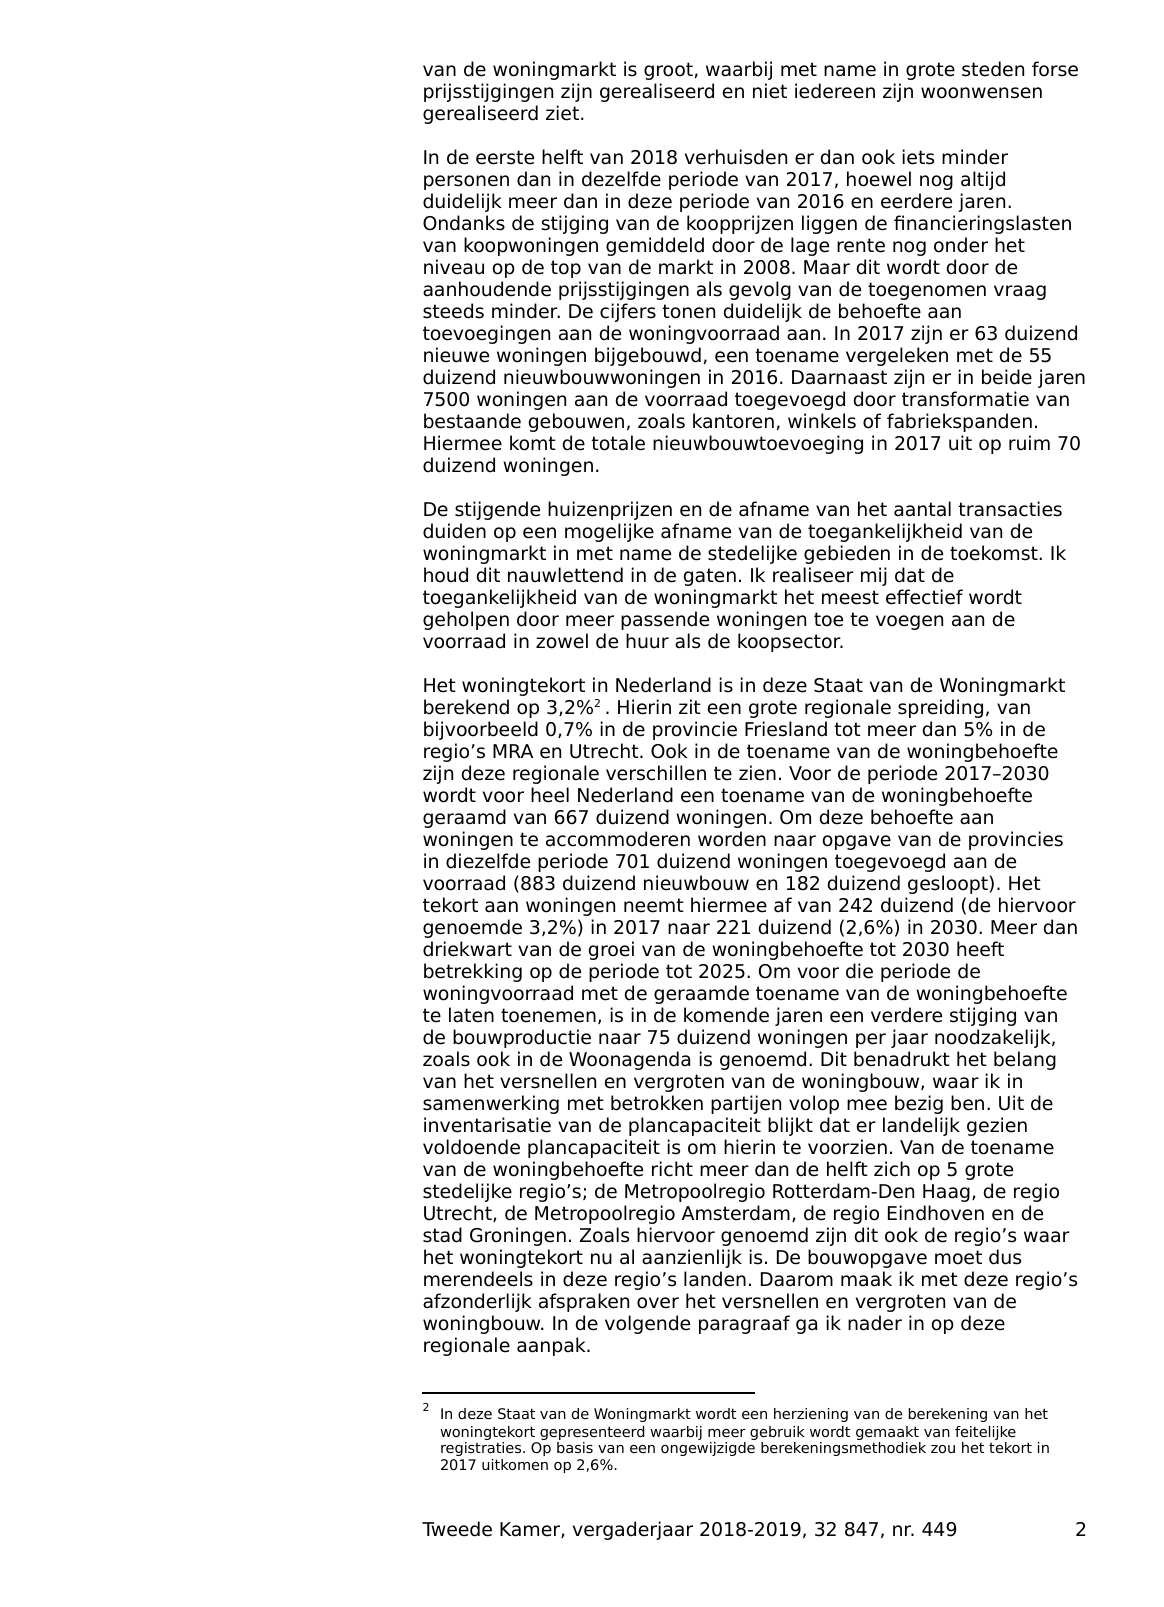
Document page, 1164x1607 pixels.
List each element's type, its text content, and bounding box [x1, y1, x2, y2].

text In de eerste helft van 2018 verhuisden er dan ook iets minder personen dan in dezelfde periode van 2017, hoewel nog altijd duidelijk meer dan in deze periode van 2016 en eerdere jaren. Ondanks de stijging van de koopprijzen liggen de financieringslasten van koopwoningen gemiddeld door de lage rente nog onder het niveau op de top van de markt in 2008. Maar dit wordt door de aanhoudende prijsstijgingen als gevolg van de toegenomen vraag steeds minder. De cijfers tonen duidelijk de behoefte aan toevoegingen aan de woningvoorraad aan. In 2017 zijn er 63 duizend nieuwe woningen bijgebouwd, een toename vergeleken met de 55 duizend nieuwbouwwoningen in 2016. Daarnaast zijn er in beide jaren 7500 woningen aan de voorraad toegevoegd door transformatie van bestaande gebouwen, zoals kantoren, winkels of fabriekspanden. Hiermee komt de totale nieuwbouwtoevoeging in 2017 uit op ruim 70 duizend woningen. [422, 147, 1087, 477]
text In deze Staat van de Woningmarkt wordt een herziening van de berekening van het woningtekort gepresenteerd waarbij meer gebruik wordt gemaakt van feitelijke registraties. Op basis van een ongewijzigde berekeningsmethodiek zou het tekort in 2017 uitkomen op 2,6%. [422, 1402, 1087, 1474]
text van de woningmarkt is groot, waarbij met name in grote steden forse prijsstijgingen zijn gerealiseerd en niet iedereen zijn woonwensen gerealiseerd ziet. [422, 59, 1087, 125]
text Het woningtekort in Nederland is in deze Staat van de Woningmarkt berekend op 3,2%. Hierin zit een grote regionale spreiding, van bijvoorbeeld 0,7% in de provincie Friesland tot meer dan 5% in de regio’s MRA en Utrecht. Ook in de toename van de woningbehoefte zijn deze regionale verschillen te zien. Voor de periode 2017–2030 wordt voor heel Nederland een toename van de woningbehoefte geraamd van 667 duizend woningen. Om deze behoefte aan woningen te accommoderen worden naar opgave van de provincies in diezelfde periode 701 duizend woningen toegevoegd aan de voorraad (883 duizend nieuwbouw en 182 duizend gesloopt). Het tekort aan woningen neemt hiermee af van 242 duizend (de hiervoor genoemde 3,2%) in 2017 naar 221 duizend (2,6%) in 2030. Meer dan driekwart van de groei van de woningbehoefte tot 2030 heeft betrekking op de periode tot 2025. Om voor die periode de woningvoorraad met de geraamde toename van de woningbehoefte te laten toenemen, is in de komende jaren een verdere stijging van de bouwproductie naar 75 duizend woningen per jaar noodzakelijk, zoals ook in de Woonagenda is genoemd. Dit benadrukt het belang van het versnellen en vergroten van de woningbouw, waar ik in samenwerking met betrokken partijen volop mee bezig ben. Uit de inventarisatie van de plancapaciteit blijkt dat er landelijk gezien voldoende plancapaciteit is om hierin te voorzien. Van de toename van de woningbehoefte richt meer dan de helft zich op 5 grote stedelijke regio’s; de Metropoolregio Rotterdam-Den Haag, de regio Utrecht, de Metropoolregio Amsterdam, de regio Eindhoven en de stad Groningen. Zoals hiervoor genoemd zijn dit ook de regio’s waar het woningtekort nu al aanzienlijk is. De bouwopgave moet dus merendeels in deze regio’s landen. Daarom maak ik met deze regio’s afzonderlijk afspraken over het versnellen en vergroten van de woningbouw. In de volgende paragraaf ga ik nader in op deze regionale aanpak. [422, 675, 1087, 1356]
text De stijgende huizenprijzen en de afname van het aantal transacties duiden op een mogelijke afname van de toegankelijkheid van de woningmarkt in met name de stedelijke gebieden in de toekomst. Ik houd dit nauwlettend in de gaten. Ik realiseer mij dat de toegankelijkheid van de woningmarkt het meest effectief wordt geholpen door meer passende woningen toe te voegen aan de voorraad in zowel de huur als de koopsector. [422, 499, 1087, 653]
